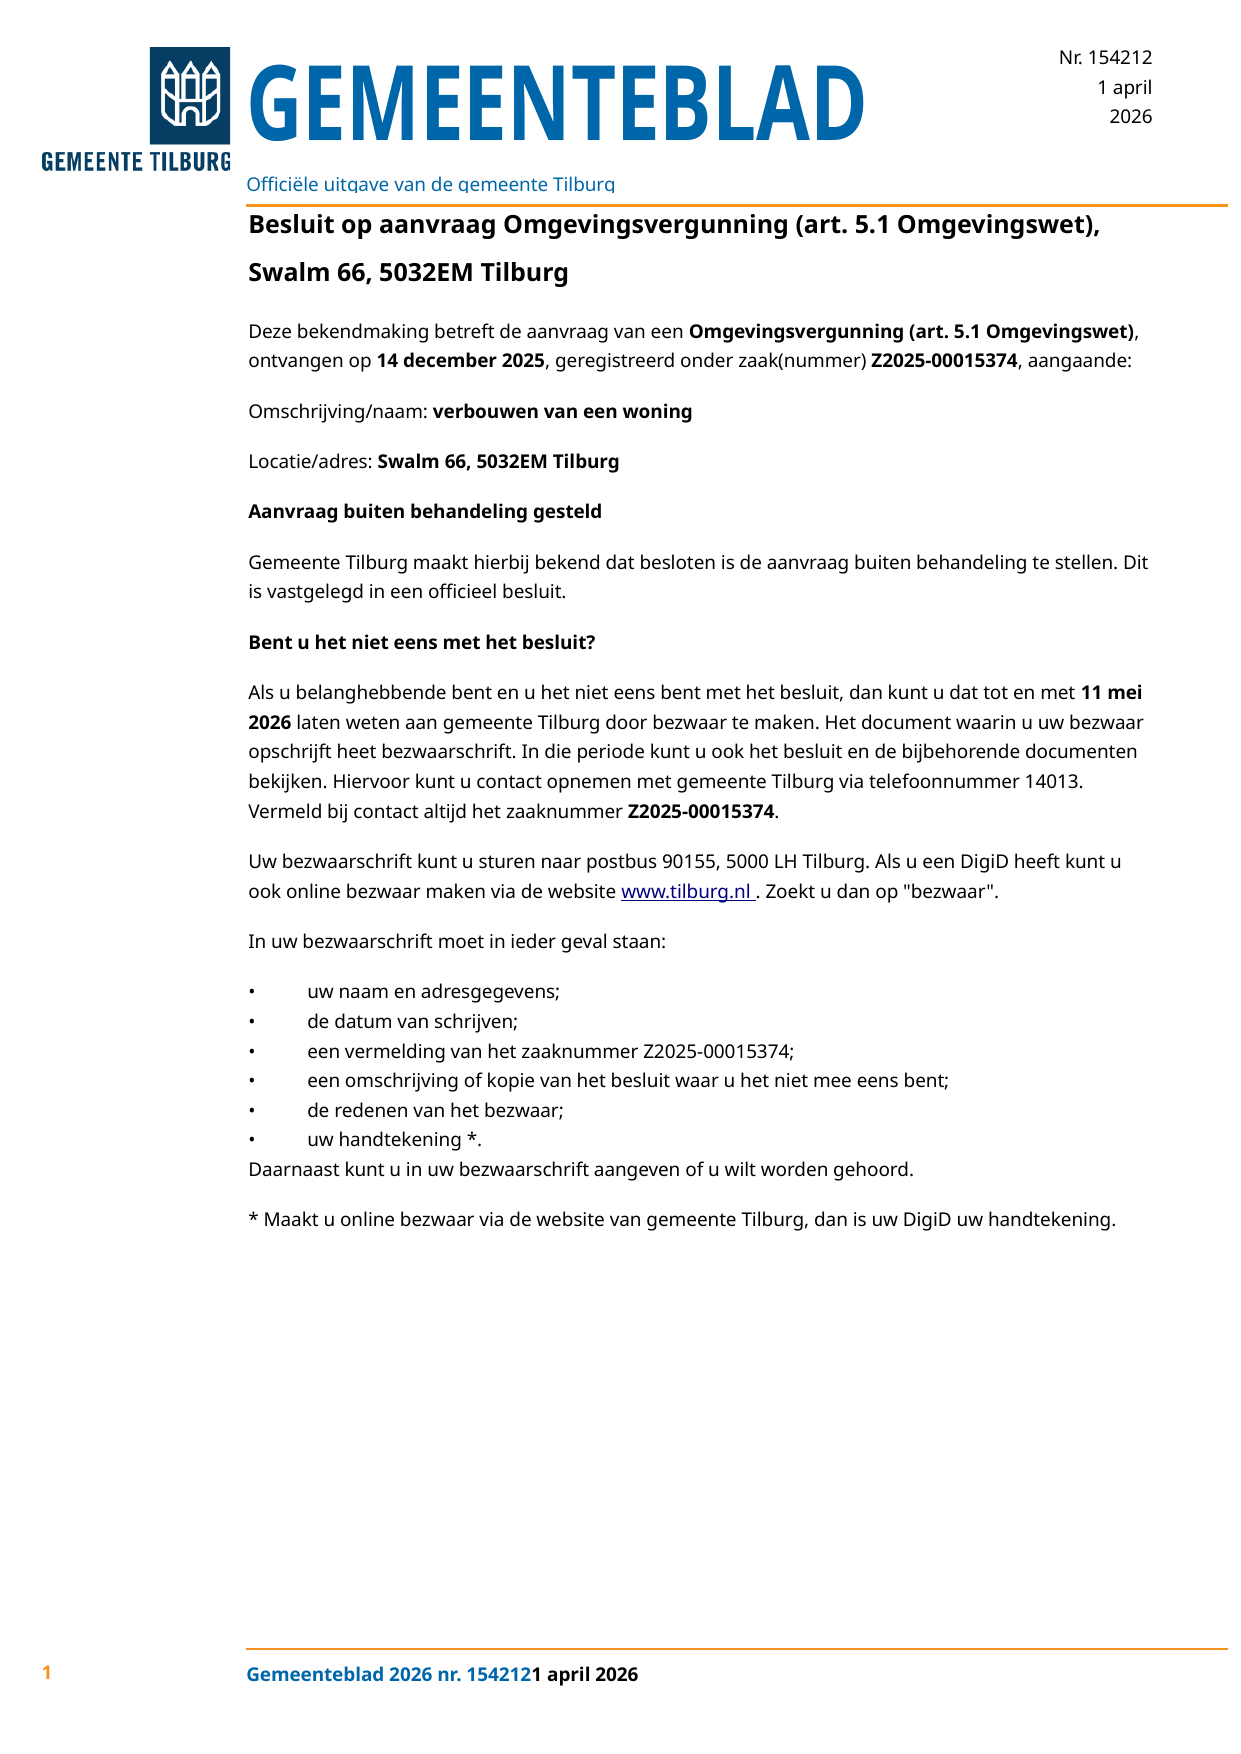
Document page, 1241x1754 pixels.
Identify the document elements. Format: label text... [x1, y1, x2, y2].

text Uw bezwaarschrift kunt u sturen naar postbus 90155, 5000 LH Tilburg. Als u een DigiD heeft kunt u ook online bezwaar maken via de website www.tilburg.nl . Zoekt u dan op "bezwaar". [248, 848, 1152, 904]
text In uw bezwaarschrift moet in ieder geval staan: [248, 928, 1152, 954]
list een vermelding van het zaaknummer Z2025-00015374; [248, 1038, 1152, 1064]
list de redenen van het bezwaar; [248, 1097, 1152, 1123]
list uw naam en adresgegevens; [248, 979, 1152, 1004]
text Locatie/adres: Swalm 66, 5032EM Tilburg [248, 448, 1152, 474]
text Deze bekendmaking betreft de aanvraag van een Omgevingsvergunning (art. 5.1 Omgevingswet), ontvangen op 14 december 2025, geregistreerd onder zaak(nummer) Z2025-00015374, aangaande: [248, 318, 1152, 373]
text * Maakt u online bezwaar via de website van gemeente Tilburg, dan is uw DigiD uw handtekening. [248, 1207, 1152, 1232]
text Als u belanghebbende bent en u het niet eens bent met het besluit, dan kunt u dat tot en met 11 mei 2026 laten weten aan gemeente Tilburg door bezwaar te maken. Het document waarin u uw bezwaar opschrijft heet bezwaarschrift. In die periode kunt u ook het besluit en de bijbehorende documenten bekijken. Hiervoor kunt u contact opnemen met gemeente Tilburg via telefoonnummer 14013. Vermeld bij contact altijd het zaaknummer Z2025-00015374. [248, 679, 1152, 824]
text Besluit op aanvraag Omgevingsvergunning (art. 5.1 Omgevingswet), Swalm 66, 5032EM Tilburg [248, 207, 1152, 288]
text Bent u het niet eens met het besluit? [248, 629, 1152, 655]
picture [41, 47, 231, 172]
text Daarnaast kunt u in uw bezwaarschrift aangeven of u wilt worden gehoord. [248, 1156, 1152, 1182]
text Aanvraag buiten behandeling gesteld [248, 499, 1152, 524]
text Omschrijving/naam: verbouwen van een woning [248, 398, 1152, 424]
list een omschrijving of kopie van het besluit waar u het niet mee eens bent; [248, 1067, 1152, 1093]
list uw handtekening *. [248, 1127, 1152, 1152]
text Gemeente Tilburg maakt hierbij bekend dat besloten is de aanvraag buiten behandeling te stellen. Dit is vastgelegd in een officieel besluit. [248, 549, 1152, 604]
list de datum van schrijven; [248, 1008, 1152, 1034]
